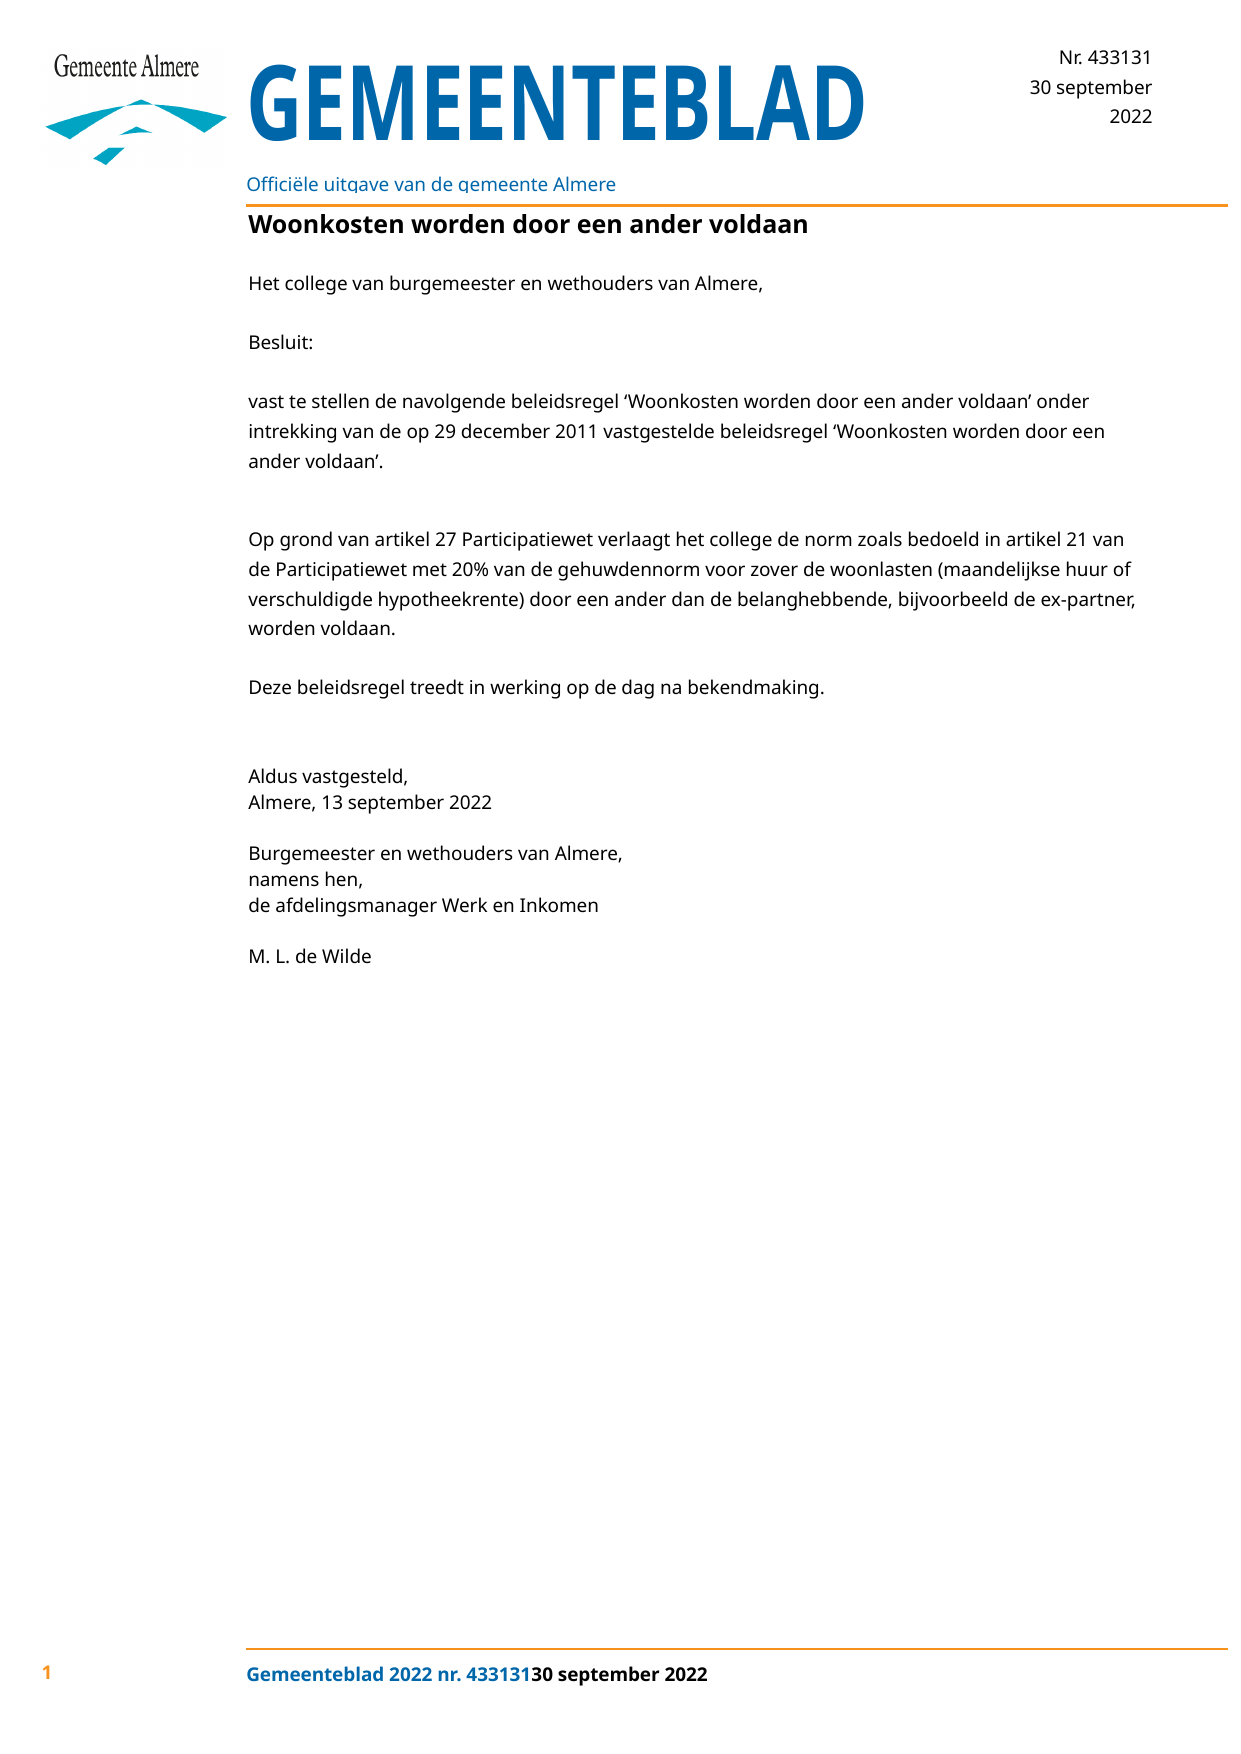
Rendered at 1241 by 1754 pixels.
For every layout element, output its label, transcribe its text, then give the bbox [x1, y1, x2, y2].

text Almere, 13 september 2022 [248, 789, 1152, 815]
text Woonkosten worden door een ander voldaan [248, 207, 1152, 241]
text Het college van burgemeester en wethouders van Almere, [248, 270, 1152, 296]
text Besluit: [248, 329, 1152, 355]
picture [41, 47, 231, 172]
text Burgemeester en wethouders van Almere, [248, 841, 1152, 866]
text M. L. de Wilde [248, 943, 1152, 969]
text Op grond van artikel 27 Participatiewet verlaagt het college de norm zoals bedoeld in artikel 21 van de Participatiewet met 20% van de gehuwdennorm voor zover de woonlasten (maandelijkse huur of verschuldigde hypotheekrente) door een ander dan de belanghebbende, bijvoorbeeld de ex-partner, worden voldaan. [248, 527, 1152, 641]
text de afdelingsmanager Werk en Inkomen [248, 892, 1152, 918]
text Deze beleidsregel treedt in werking op de dag na bekendmaking. [248, 674, 1152, 700]
text namens hen, [248, 866, 1152, 892]
text vast te stellen de navolgende beleidsregel ‘Woonkosten worden door een ander voldaan’ onder intrekking van de op 29 december 2011 vastgestelde beleidsregel ‘Woonkosten worden door een ander voldaan’. [248, 389, 1152, 473]
text Aldus vastgesteld, [248, 763, 1152, 789]
